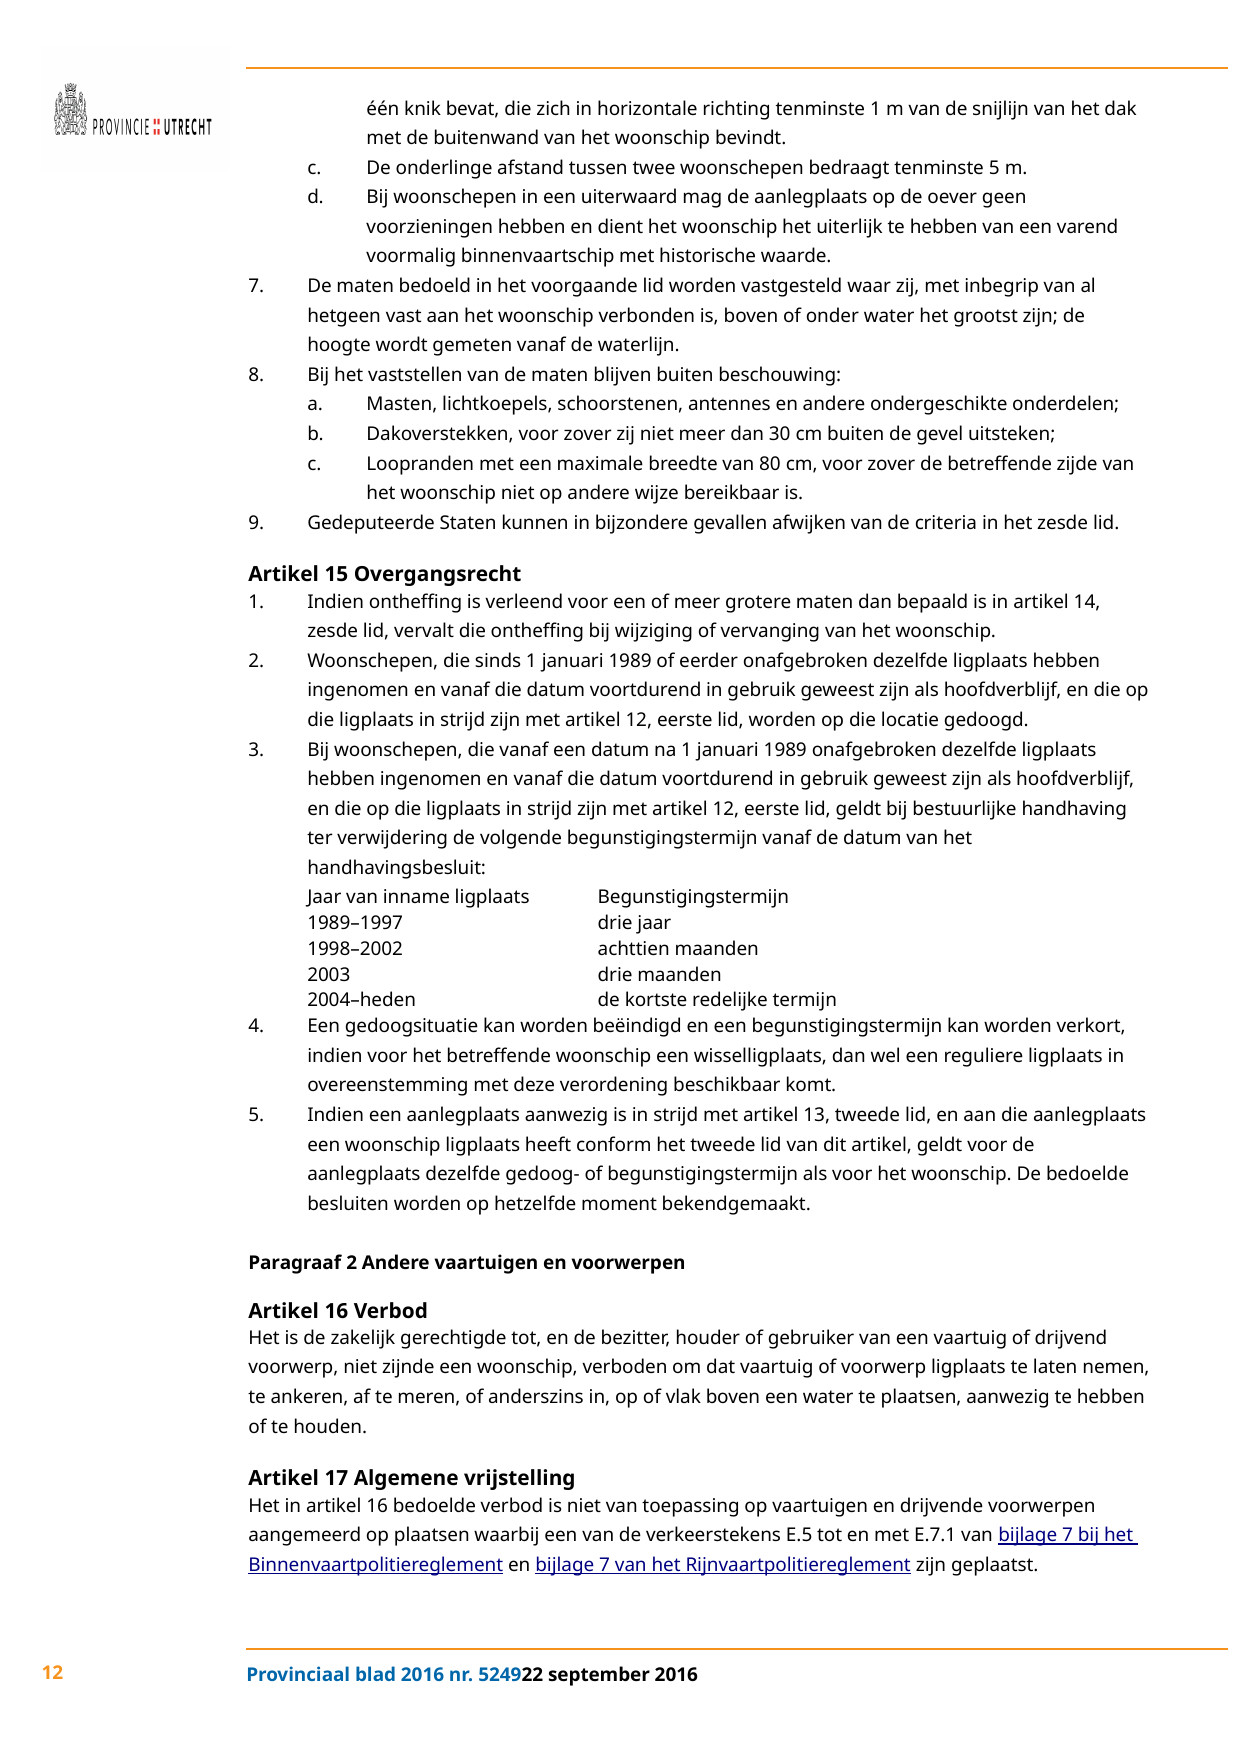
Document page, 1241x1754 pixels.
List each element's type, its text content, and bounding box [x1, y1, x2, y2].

table_cell de kortste redelijke termijn [598, 987, 1211, 1012]
list één knik bevat, die zich in horizontale richting tenminste 1 m van de snijlijn van het dak met de buitenwand van het woonschip bevindt. [307, 95, 1152, 150]
list Loopranden met een maximale breedte van 80 cm, voor zover de betreffende zijde van het woonschip niet op andere wijze bereikbaar is. [307, 450, 1152, 505]
table_cell 1998–2002 [307, 935, 597, 961]
text Het in artikel 16 bedoelde verbod is niet van toepassing op vaartuigen en drijvende voorwerpen aangemeerd op plaatsen waarbij een van de verkeerstekens E.5 tot en met E.7.1 van bijlage 7 bij het Binnenvaartpolitiereglement en bijlage 7 van het Rijnvaartpolitiereglement zijn geplaatst. [248, 1492, 1152, 1577]
table_header Jaar van inname ligplaats [307, 884, 597, 909]
table_cell achttien maanden [598, 935, 1211, 961]
text Artikel 15 Overgangsrecht [248, 559, 1152, 588]
list Indien een aanlegplaats aanwezig is in strijd met artikel 13, tweede lid, en aan die aanlegplaats een woonschip ligplaats heeft conform het tweede lid van dit artikel, geldt voor de aanlegplaats dezelfde gedoog- of begunstigingstermijn als voor het woonschip. De bedoelde besluiten worden op hetzelfde moment bekendgemaakt. [248, 1101, 1152, 1216]
list Gedeputeerde Staten kunnen in bijzondere gevallen afwijken van de criteria in het zesde lid. [248, 509, 1152, 535]
list De maten bedoeld in het voorgaande lid worden vastgesteld waar zij, met inbegrip van al hetgeen vast aan het woonschip verbonden is, boven of onder water het grootst zijn; de hoogte wordt gemeten vanaf de waterlijn. [248, 272, 1152, 357]
table_cell 2004–heden [307, 987, 597, 1012]
list Bij het vaststellen van de maten blijven buiten beschouwing: [248, 361, 1152, 387]
table_cell 2003 [307, 961, 597, 987]
text Het is de zakelijk gerechtigde tot, en de bezitter, houder of gebruiker van een vaartuig of drijvend voorwerp, niet zijnde een woonschip, verboden om dat vaartuig of voorwerp ligplaats te laten nemen, te ankeren, af te meren, of anderszins in, op of vlak boven een water te plaatsen, aanwezig te hebben of te houden. [248, 1324, 1152, 1439]
list Een gedoogsituatie kan worden beëindigd en een begunstigingstermijn kan worden verkort, indien voor het betreffende woonschip een wisselligplaats, dan wel een reguliere ligplaats in overeenstemming met deze verordening beschikbaar komt. [248, 1012, 1152, 1097]
table_header Begunstigingstermijn [598, 884, 1211, 909]
text Artikel 17 Algemene vrijstelling [248, 1463, 1152, 1492]
list Bij woonschepen, die vanaf een datum na 1 januari 1989 onafgebroken dezelfde ligplaats hebben ingenomen en vanaf die datum voortdurend in gebruik geweest zijn als hoofdverblijf, en die op die ligplaats in strijd zijn met artikel 12, eerste lid, geldt bij bestuurlijke handhaving ter verwijdering de volgende begunstigingstermijn vanaf de datum van het handhavingsbesluit: [248, 736, 1152, 880]
table_cell drie jaar [598, 910, 1211, 935]
table_cell 1989–1997 [307, 910, 597, 935]
table_cell drie maanden [598, 961, 1211, 987]
list Masten, lichtkoepels, schoorstenen, antennes en andere ondergeschikte onderdelen; [307, 391, 1152, 416]
text Artikel 16 Verbod [248, 1296, 1152, 1324]
list Woonschepen, die sinds 1 januari 1989 of eerder onafgebroken dezelfde ligplaats hebben ingenomen en vanaf die datum voortdurend in gebruik geweest zijn als hoofdverblijf, en die op die ligplaats in strijd zijn met artikel 12, eerste lid, worden op die locatie gedoogd. [248, 647, 1152, 732]
picture [41, 47, 231, 172]
list De onderlinge afstand tussen twee woonschepen bedraagt tenminste 5 m. [307, 154, 1152, 180]
text Paragraaf 2 Andere vaartuigen en voorwerpen [248, 1249, 1152, 1275]
list Dakoverstekken, voor zover zij niet meer dan 30 cm buiten de gevel uitsteken; [307, 420, 1152, 446]
list Bij woonschepen in een uiterwaard mag de aanlegplaats op de oever geen voorzieningen hebben en dient het woonschip het uiterlijk te hebben van een varend voormalig binnenvaartschip met historische waarde. [307, 183, 1152, 268]
list Indien ontheffing is verleend voor een of meer grotere maten dan bepaald is in artikel 14, zesde lid, vervalt die ontheffing bij wijziging of vervanging van het woonschip. [248, 588, 1152, 643]
